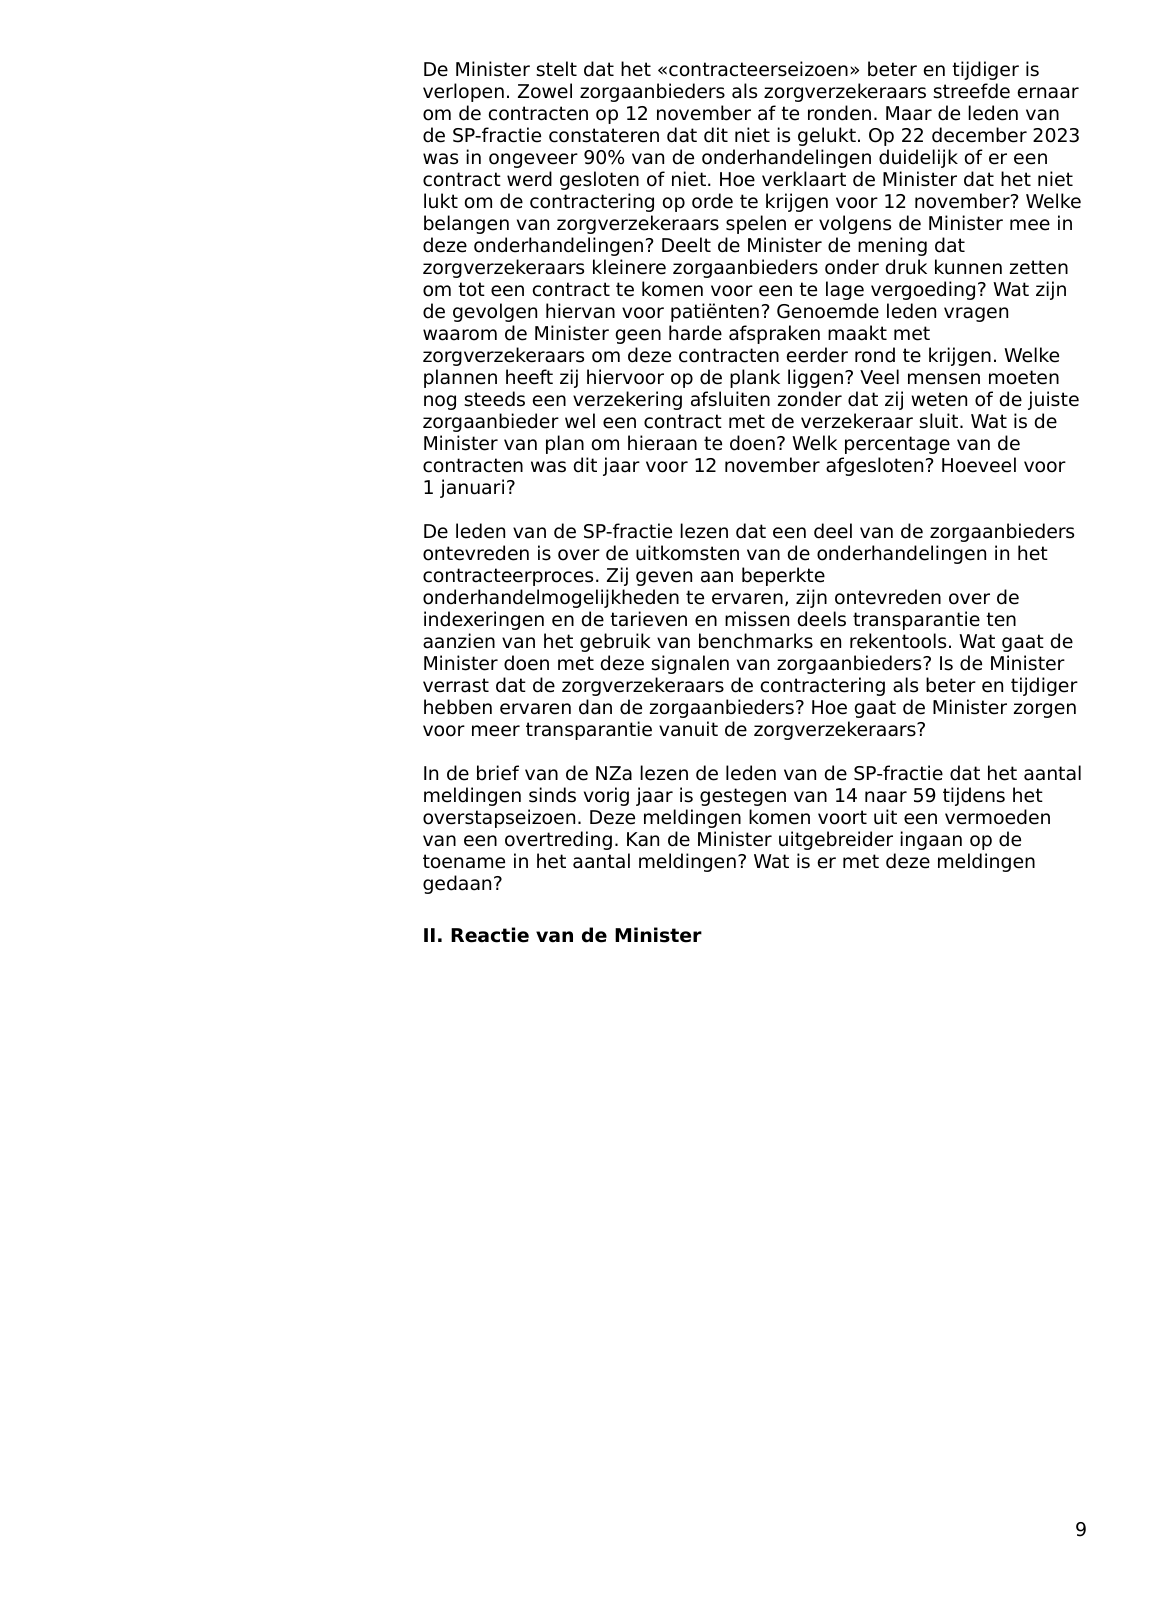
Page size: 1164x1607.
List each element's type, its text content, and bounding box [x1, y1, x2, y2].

subtitle II. Reactie van de Minister [422, 925, 1087, 947]
text In de brief van de NZa lezen de leden van de SP-fractie dat het aantal meldingen sinds vorig jaar is gestegen van 14 naar 59 tijdens het overstapseizoen. Deze meldingen komen voort uit een vermoeden van een overtreding. Kan de Minister uitgebreider ingaan op de toename in het aantal meldingen? Wat is er met deze meldingen gedaan? [422, 763, 1087, 895]
text De leden van de SP-fractie lezen dat een deel van de zorgaanbieders ontevreden is over de uitkomsten van de onderhandelingen in het contracteerproces. Zij geven aan beperkte onderhandelmogelijkheden te ervaren, zijn ontevreden over de indexeringen en de tarieven en missen deels transparantie ten aanzien van het gebruik van benchmarks en rekentools. Wat gaat de Minister doen met deze signalen van zorgaanbieders? Is de Minister verrast dat de zorgverzekeraars de contractering als beter en tijdiger hebben ervaren dan de zorgaanbieders? Hoe gaat de Minister zorgen voor meer transparantie vanuit de zorgverzekeraars? [422, 521, 1087, 741]
text De Minister stelt dat het «contracteerseizoen» beter en tijdiger is verlopen. Zowel zorgaanbieders als zorgverzekeraars streefde ernaar om de contracten op 12 november af te ronden. Maar de leden van de SP-fractie constateren dat dit niet is gelukt. Op 22 december 2023 was in ongeveer 90% van de onderhandelingen duidelijk of er een contract werd gesloten of niet. Hoe verklaart de Minister dat het niet lukt om de contractering op orde te krijgen voor 12 november? Welke belangen van zorgverzekeraars spelen er volgens de Minister mee in deze onderhandelingen? Deelt de Minister de mening dat zorgverzekeraars kleinere zorgaanbieders onder druk kunnen zetten om tot een contract te komen voor een te lage vergoeding? Wat zijn de gevolgen hiervan voor patiënten? Genoemde leden vragen waarom de Minister geen harde afspraken maakt met zorgverzekeraars om deze contracten eerder rond te krijgen. Welke plannen heeft zij hiervoor op de plank liggen? Veel mensen moeten nog steeds een verzekering afsluiten zonder dat zij weten of de juiste zorgaanbieder wel een contract met de verzekeraar sluit. Wat is de Minister van plan om hieraan te doen? Welk percentage van de contracten was dit jaar voor 12 november afgesloten? Hoeveel voor 1 januari? [422, 59, 1087, 499]
